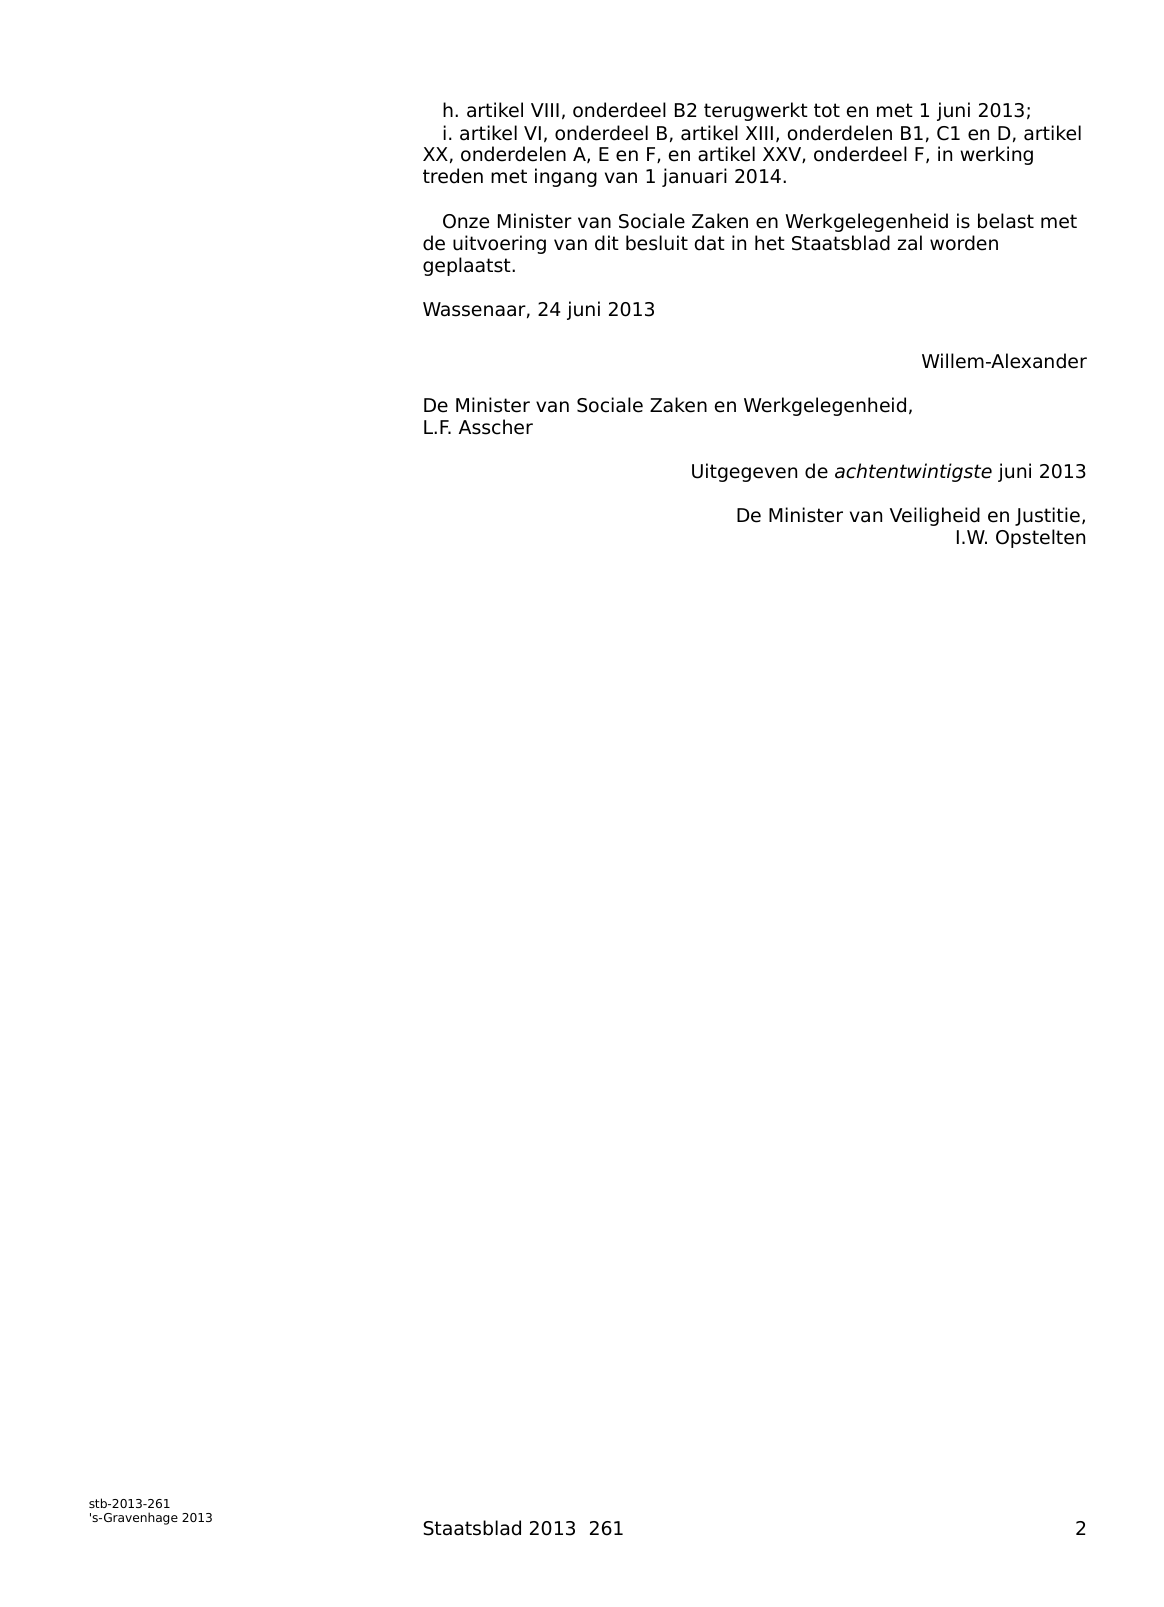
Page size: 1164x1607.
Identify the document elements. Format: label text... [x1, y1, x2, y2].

text De Minister van Sociale Zaken en Werkgelegenheid, L.F. Asscher [422, 395, 1087, 439]
text De Minister van Veiligheid en Justitie, I.W. Opstelten [422, 505, 1087, 549]
text stb-2013-261 [88, 1497, 323, 1511]
text h. artikel VIII, onderdeel B2 terugwerkt tot en met 1 juni 2013; [422, 100, 1087, 122]
text 's-Gravenhage 2013 [88, 1511, 323, 1525]
text Willem-Alexander [422, 351, 1087, 373]
text Uitgegeven de achtentwintigste juni 2013 [422, 461, 1087, 483]
text Wassenaar, 24 juni 2013 [422, 299, 1087, 321]
text Onze Minister van Sociale Zaken en Werkgelegenheid is belast met de uitvoering van dit besluit dat in het Staatsblad zal worden geplaatst. [422, 211, 1087, 276]
text i. artikel VI, onderdeel B, artikel XIII, onderdelen B1, C1 en D, artikel XX, onderdelen A, E en F, en artikel XXV, onderdeel F, in werking treden met ingang van 1 januari 2014. [422, 122, 1087, 188]
